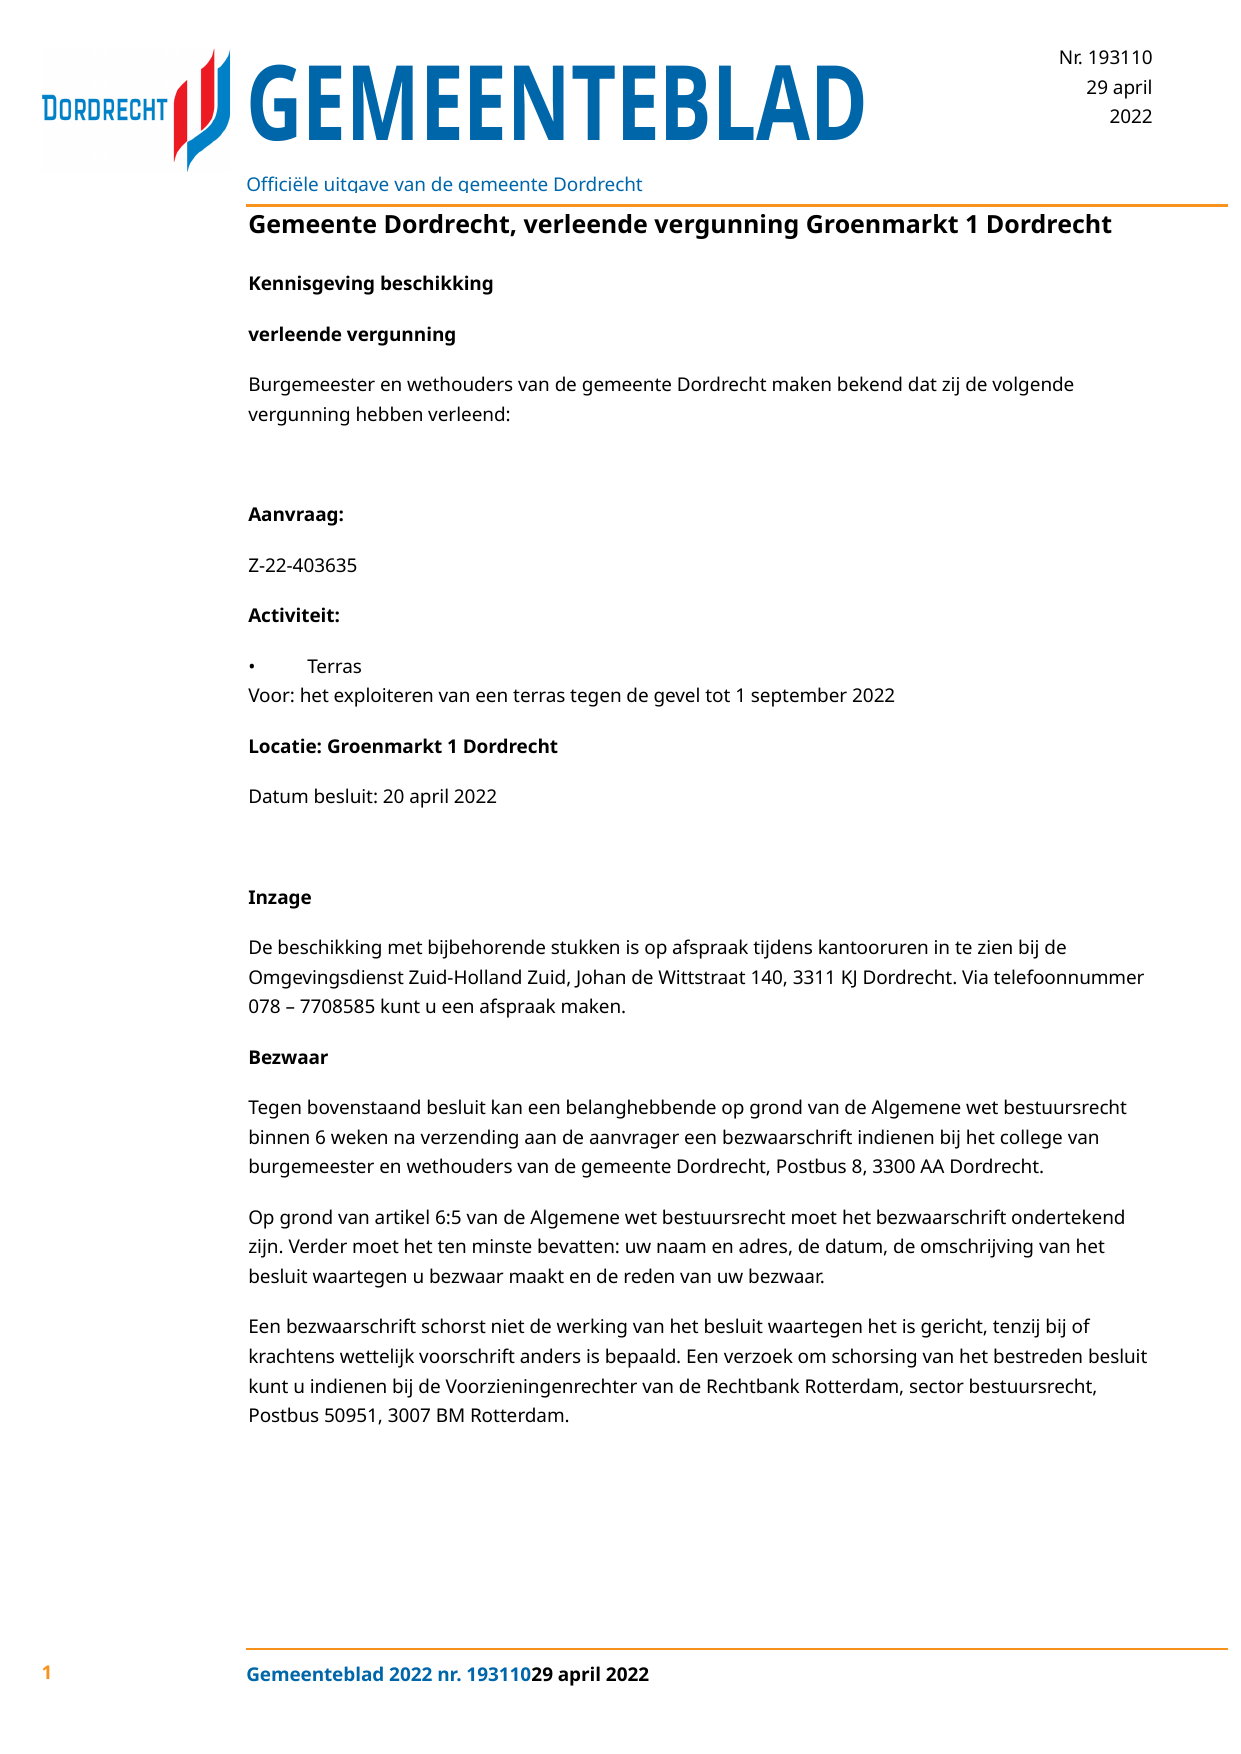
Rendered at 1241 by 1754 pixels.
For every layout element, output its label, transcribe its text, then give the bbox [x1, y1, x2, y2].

text De beschikking met bijbehorende stukken is op afspraak tijdens kantooruren in te zien bij de Omgevingsdienst Zuid-Holland Zuid, Johan de Wittstraat 140, 3311 KJ Dordrecht. Via telefoonnummer 078 – 7708585 kunt u een afspraak maken. [248, 934, 1152, 1019]
list Terras [248, 653, 1152, 678]
text Datum besluit: 20 april 2022 [248, 783, 1152, 809]
text Burgemeester en wethouders van de gemeente Dordrecht maken bekend dat zij de volgende vergunning hebben verleend: [248, 371, 1152, 426]
text Z-22-403635 [248, 552, 1152, 578]
text Gemeente Dordrecht, verleende vergunning Groenmarkt 1 Dordrecht [248, 207, 1152, 241]
text Bezwaar [248, 1044, 1152, 1070]
text verleende vergunning [248, 321, 1152, 346]
text Locatie: Groenmarkt 1 Dordrecht [248, 733, 1152, 758]
picture [41, 47, 231, 172]
text Kennisgeving beschikking [248, 270, 1152, 296]
text Tegen bovenstaand besluit kan een belanghebbende op grond van de Algemene wet bestuursrecht binnen 6 weken na verzending aan de aanvrager een bezwaarschrift indienen bij het college van burgemeester en wethouders van de gemeente Dordrecht, Postbus 8, 3300 AA Dordrecht. [248, 1094, 1152, 1179]
text Een bezwaarschrift schorst niet de werking van het besluit waartegen het is gericht, tenzij bij of krachtens wettelijk voorschrift anders is bepaald. Een verzoek om schorsing van het bestreden besluit kunt u indienen bij de Voorzieningenrechter van de Rechtbank Rotterdam, sector bestuursrecht, Postbus 50951, 3007 BM Rotterdam. [248, 1314, 1152, 1428]
text Op grond van artikel 6:5 van de Algemene wet bestuursrecht moet het bezwaarschrift ondertekend zijn. Verder moet het ten minste bevatten: uw naam en adres, de datum, de omschrijving van het besluit waartegen u bezwaar maakt en de reden van uw bezwaar. [248, 1204, 1152, 1289]
text Inzage [248, 884, 1152, 910]
text Aanvraag: [248, 502, 1152, 527]
text Voor: het exploiteren van een terras tegen de gevel tot 1 september 2022 [248, 682, 1152, 708]
text Activiteit: [248, 602, 1152, 628]
